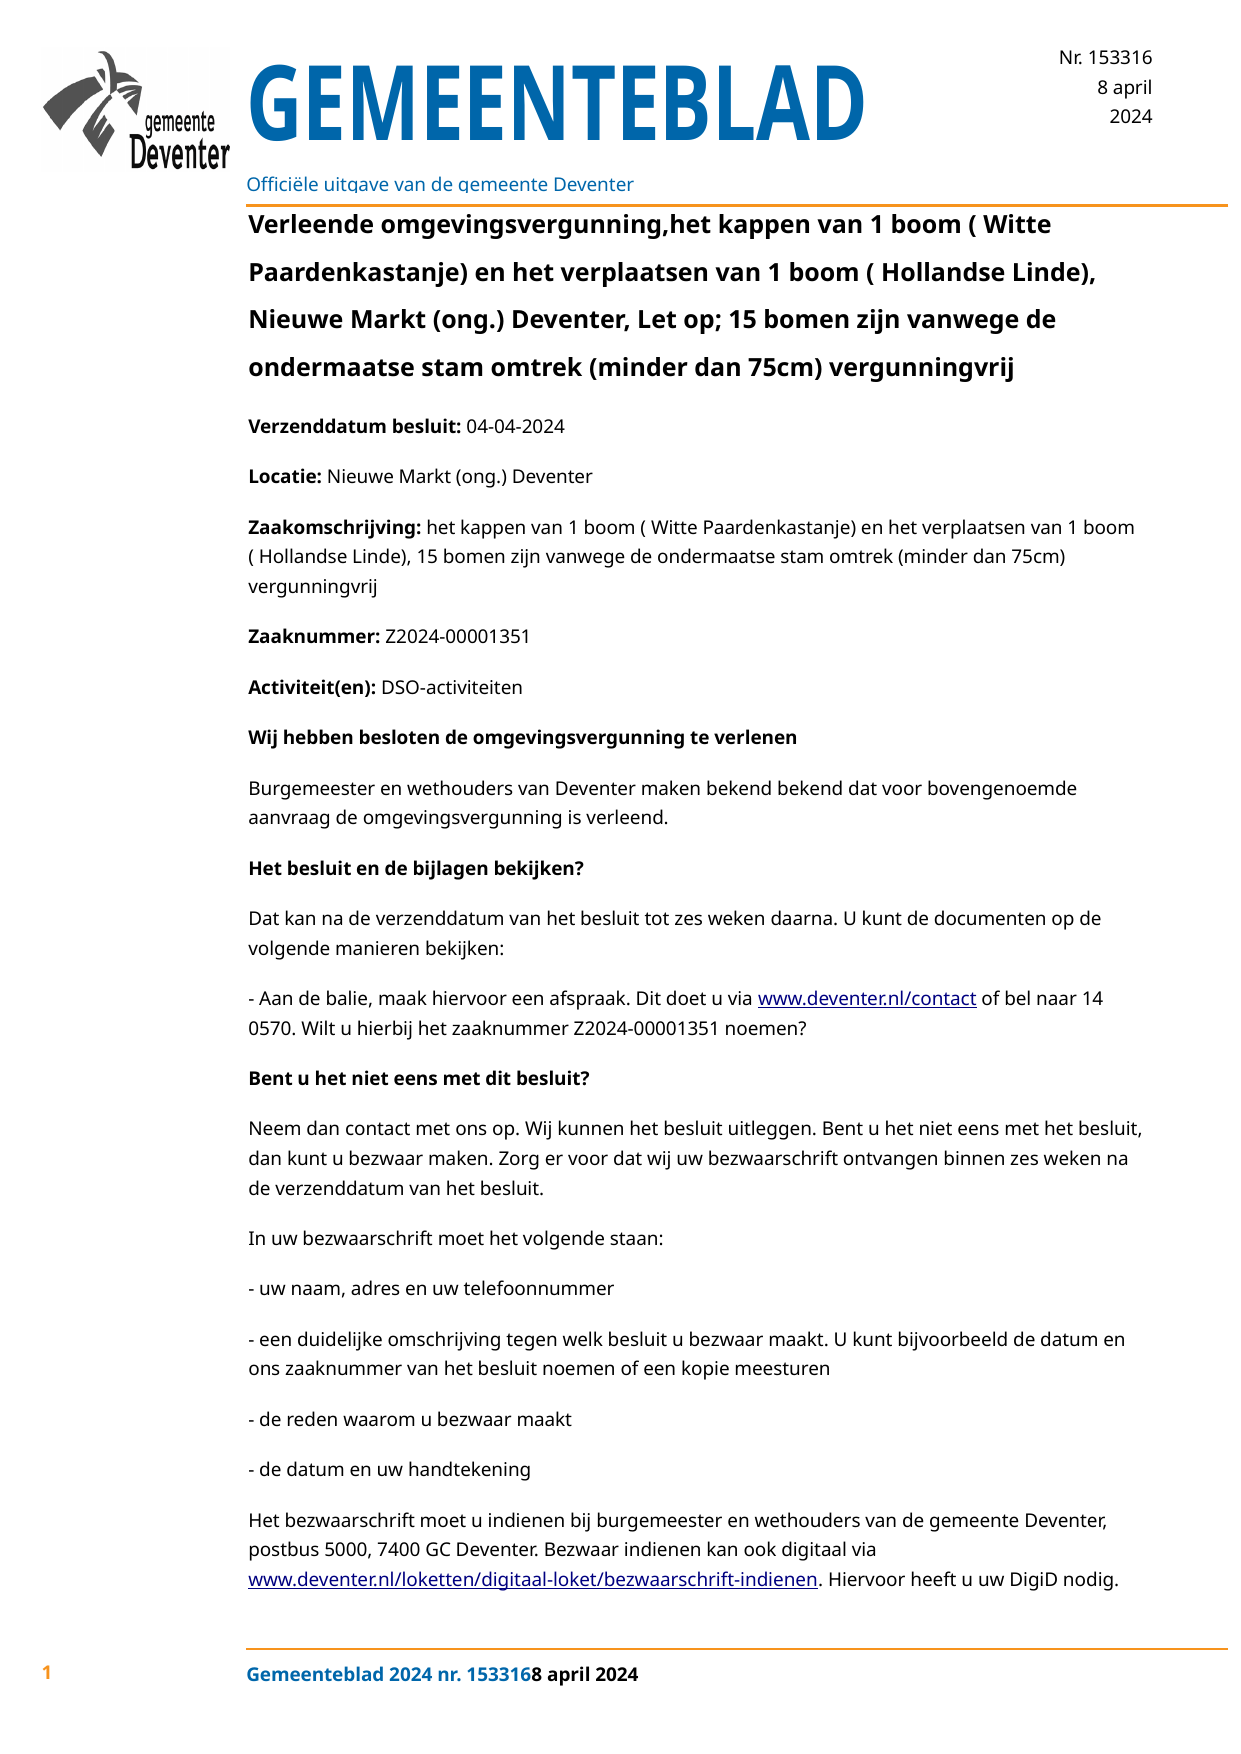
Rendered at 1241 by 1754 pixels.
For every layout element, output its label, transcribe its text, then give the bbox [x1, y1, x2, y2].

text Burgemeester en wethouders van Deventer maken bekend bekend dat voor bovengenoemde aanvraag de omgevingsvergunning is verleend. [248, 775, 1152, 830]
text - Aan de balie, maak hiervoor een afspraak. Dit doet u via www.deventer.nl/contact of bel naar 14 0570. Wilt u hierbij het zaaknummer Z2024-00001351 noemen? [248, 985, 1152, 1041]
picture [41, 47, 231, 172]
text Dat kan na de verzenddatum van het besluit tot zes weken daarna. U kunt de documenten op de volgende manieren bekijken: [248, 905, 1152, 961]
text - de reden waarom u bezwaar maakt [248, 1406, 1152, 1432]
text Het bezwaarschrift moet u indienen bij burgemeester en wethouders van de gemeente Deventer, postbus 5000, 7400 GC Deventer. Bezwaar indienen kan ook digitaal via www.deventer.nl/loketten/digitaal-loket/bezwaarschrift-indienen. Hiervoor heeft u uw DigiD nodig. [248, 1507, 1152, 1592]
text Zaaknummer: Z2024-00001351 [248, 623, 1152, 649]
text Verleende omgevingsvergunning,het kappen van 1 boom ( Witte Paardenkastanje) en het verplaatsen van 1 boom ( Hollandse Linde), Nieuwe Markt (ong.) Deventer, Let op; 15 bomen zijn vanwege de ondermaatse stam omtrek (minder dan 75cm) vergunningvrij [248, 207, 1152, 384]
text Locatie: Nieuwe Markt (ong.) Deventer [248, 463, 1152, 489]
text Activiteit(en): DSO-activiteiten [248, 674, 1152, 700]
text - uw naam, adres en uw telefoonnummer [248, 1276, 1152, 1301]
text - een duidelijke omschrijving tegen welk besluit u bezwaar maakt. U kunt bijvoorbeeld de datum en ons zaaknummer van het besluit noemen of een kopie meesturen [248, 1326, 1152, 1381]
text Wij hebben besloten de omgevingsvergunning te verlenen [248, 724, 1152, 750]
text Zaakomschrijving: het kappen van 1 boom ( Witte Paardenkastanje) en het verplaatsen van 1 boom ( Hollandse Linde), 15 bomen zijn vanwege de ondermaatse stam omtrek (minder dan 75cm) vergunningvrij [248, 514, 1152, 599]
text Het besluit en de bijlagen bekijken? [248, 855, 1152, 881]
text Neem dan contact met ons op. Wij kunnen het besluit uitleggen. Bent u het niet eens met het besluit, dan kunt u bezwaar maken. Zorg er voor dat wij uw bezwaarschrift ontvangen binnen zes weken na de verzenddatum van het besluit. [248, 1116, 1152, 1201]
text In uw bezwaarschrift moet het volgende staan: [248, 1225, 1152, 1251]
text Verzenddatum besluit: 04-04-2024 [248, 413, 1152, 439]
text - de datum en uw handtekening [248, 1456, 1152, 1482]
text Bent u het niet eens met dit besluit? [248, 1065, 1152, 1091]
